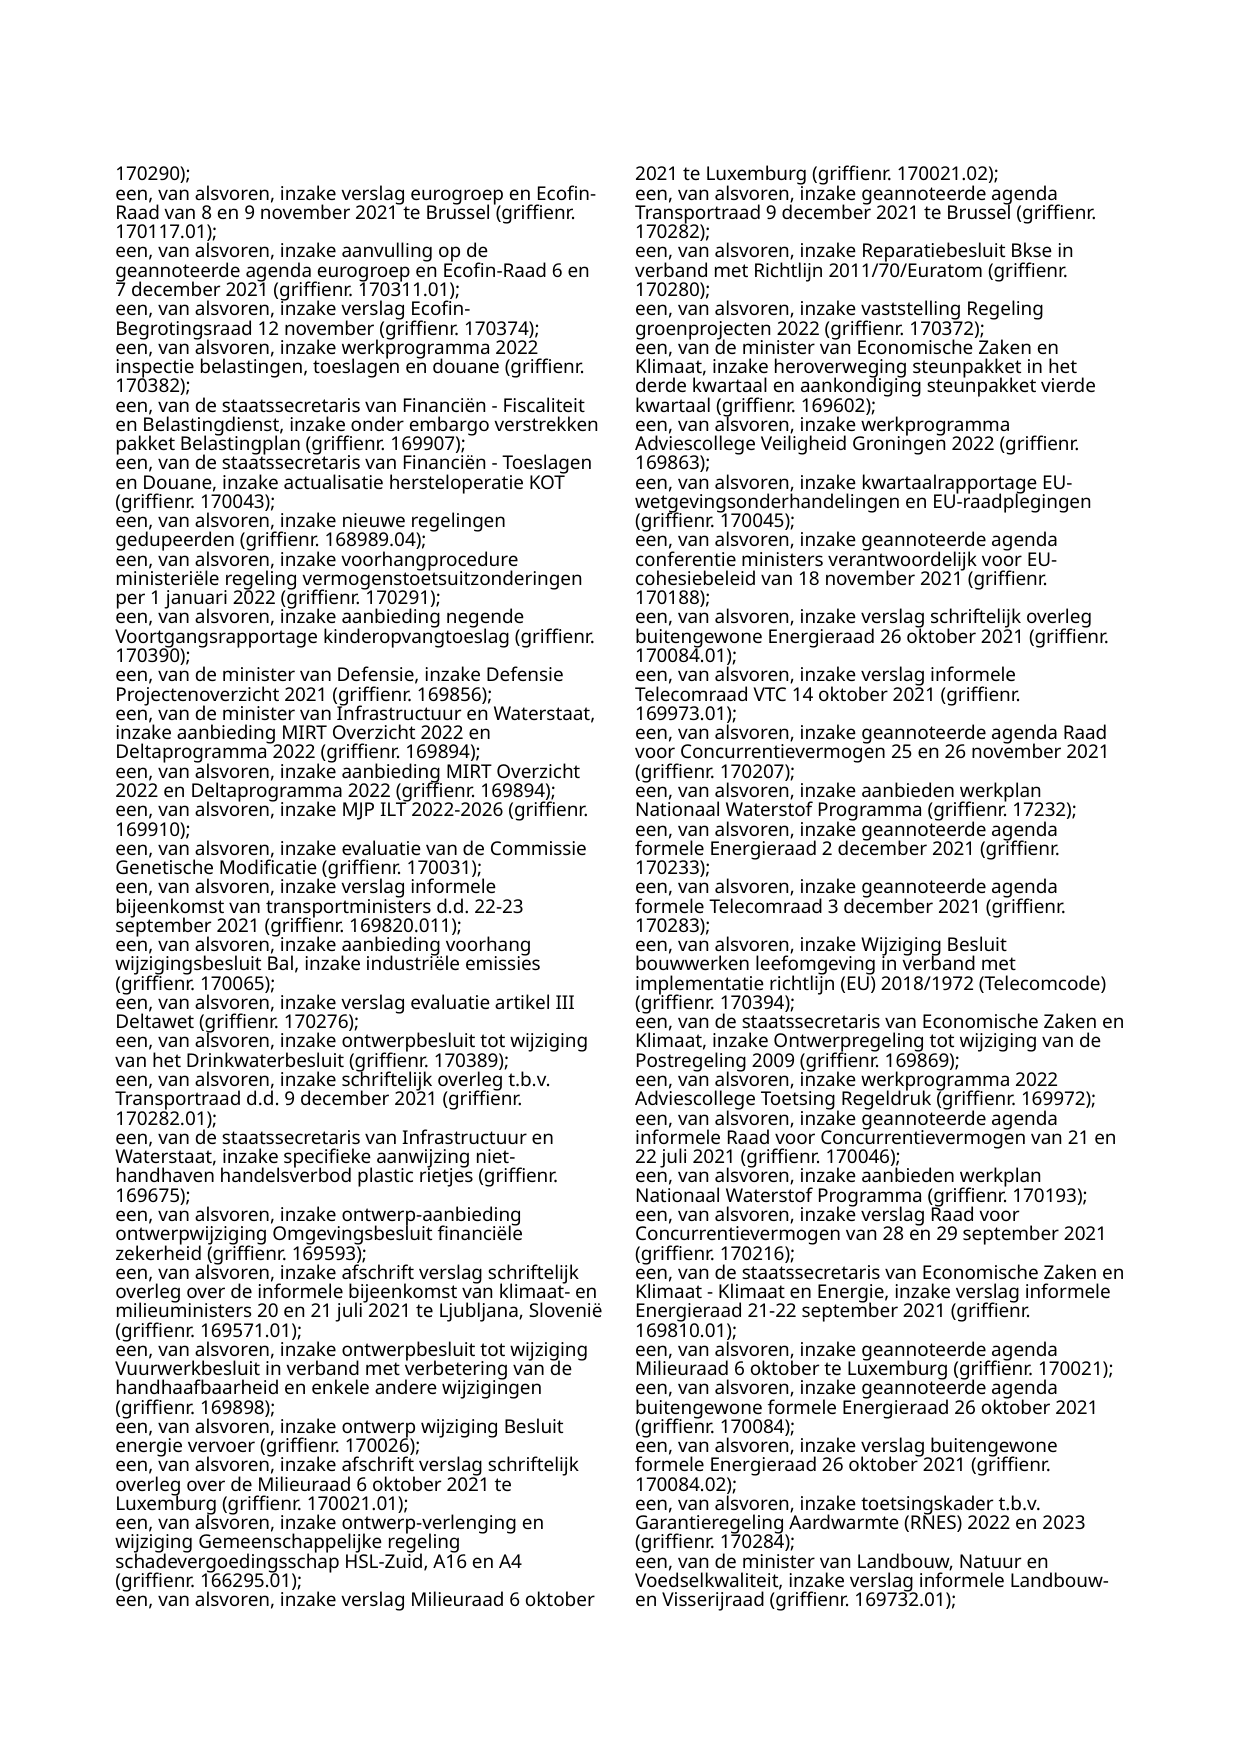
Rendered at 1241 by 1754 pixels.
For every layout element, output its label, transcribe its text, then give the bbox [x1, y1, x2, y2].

text een, van alsvoren, inzake geannoteerde agenda formele Energieraad 2 december 2021 (griffienr. 170233); [635, 821, 1125, 878]
text een, van de minister van Defensie, inzake Defensie Projectenoverzicht 2021 (griffienr. 169856); [115, 666, 605, 705]
text een, van alsvoren, inzake aanvulling op de geannoteerde agenda eurogroep en Ecofin-Raad 6 en 7 december 2021 (griffienr. 170311.01); [115, 242, 605, 300]
text een, van alsvoren, inzake verslag buitengewone formele Energieraad 26 oktober 2021 (griffienr. 170084.02); [635, 1437, 1125, 1495]
text een, van alsvoren, inzake nieuwe regelingen gedupeerden (griffienr. 168989.04); [115, 512, 605, 551]
text een, van de staatssecretaris van Economische Zaken en Klimaat, inzake Ontwerpregeling tot wijziging van de Postregeling 2009 (griffienr. 169869); [635, 1013, 1125, 1071]
text een, van alsvoren, inzake MJP ILT 2022-2026 (griffienr. 169910); [115, 801, 605, 840]
text een, van alsvoren, inzake ontwerp-aanbieding ontwerpwijziging Omgevingsbesluit financiële zekerheid (griffienr. 169593); [115, 1206, 605, 1264]
text een, van alsvoren, inzake aanbieding negende Voortgangsrapportage kinderopvangtoeslag (griffienr. 170390); [115, 608, 605, 666]
text een, van alsvoren, inzake verslag informele Telecomraad VTC 14 oktober 2021 (griffienr. 169973.01); [635, 666, 1125, 724]
text een, van alsvoren, inzake geannoteerde agenda Transportraad 9 december 2021 te Brussel (griffienr. 170282); [635, 184, 1125, 242]
text een, van alsvoren, inzake vaststelling Regeling groenprojecten 2022 (griffienr. 170372); [635, 300, 1125, 339]
text een, van de minister van Infrastructuur en Waterstaat, inzake aanbieding MIRT Overzicht 2022 en Deltaprogramma 2022 (griffienr. 169894); [115, 705, 605, 763]
text een, van alsvoren, inzake werkprogramma Adviescollege Veiligheid Groningen 2022 (griffienr. 169863); [635, 416, 1125, 474]
text een, van alsvoren, inzake toetsingskader t.b.v. Garantieregeling Aardwarmte (RNES) 2022 en 2023 (griffienr. 170284); [635, 1495, 1125, 1553]
text een, van alsvoren, inzake verslag evaluatie artikel III Deltawet (griffienr. 170276); [115, 994, 605, 1032]
text een, van alsvoren, inzake ontwerpbesluit tot wijziging Vuurwerkbesluit in verband met verbetering van de handhaafbaarheid en enkele andere wijzigingen (griffienr. 169898); [115, 1341, 605, 1418]
text een, van alsvoren, inzake voorhangprocedure ministeriële regeling vermogenstoetsuitzonderingen per 1 januari 2022 (griffienr. 170291); [115, 551, 605, 608]
text een, van alsvoren, inzake Reparatiebesluit Bkse in verband met Richtlijn 2011/70/Euratom (griffienr. 170280); [635, 242, 1125, 300]
text een, van alsvoren, inzake ontwerp wijziging Besluit energie vervoer (griffienr. 170026); [115, 1418, 605, 1456]
text een, van alsvoren, inzake geannoteerde agenda buitengewone formele Energieraad 26 oktober 2021 (griffienr. 170084); [635, 1379, 1125, 1437]
text een, van alsvoren, inzake aanbieden werkplan Nationaal Waterstof Programma (griffienr. 170193); [635, 1167, 1125, 1206]
text een, van alsvoren, inzake verslag informele bijeenkomst van transportministers d.d. 22-23 september 2021 (griffienr. 169820.011); [115, 878, 605, 936]
text een, van de staatssecretaris van Economische Zaken en Klimaat - Klimaat en Energie, inzake verslag informele Energieraad 21-22 september 2021 (griffienr. 169810.01); [635, 1264, 1125, 1341]
text een, van de staatssecretaris van Financiën - Fiscaliteit en Belastingdienst, inzake onder embargo verstrekken pakket Belastingplan (griffienr. 169907); [115, 397, 605, 454]
text een, van alsvoren, inzake afschrift verslag schriftelijk overleg over de informele bijeenkomst van klimaat- en milieuministers 20 en 21 juli 2021 te Ljubljana, Slovenië (griffienr. 169571.01); [115, 1264, 605, 1341]
text een, van alsvoren, inzake verslag schriftelijk overleg buitengewone Energieraad 26 oktober 2021 (griffienr. 170084.01); [635, 608, 1125, 666]
text een, van alsvoren, inzake geannoteerde agenda informele Raad voor Concurrentievermogen van 21 en 22 juli 2021 (griffienr. 170046); [635, 1109, 1125, 1167]
text een, van alsvoren, inzake verslag Ecofin-Begrotingsraad 12 november (griffienr. 170374); [115, 300, 605, 339]
text een, van alsvoren, inzake verslag Raad voor Concurrentievermogen van 28 en 29 september 2021 (griffienr. 170216); [635, 1206, 1125, 1264]
text een, van alsvoren, inzake ontwerp-verlenging en wijziging Gemeenschappelijke regeling schadevergoedingsschap HSL-Zuid, A16 en A4 (griffienr. 166295.01); [115, 1514, 605, 1591]
text een, van alsvoren, inzake aanbieding MIRT Overzicht 2022 en Deltaprogramma 2022 (griffienr. 169894); [115, 763, 605, 801]
text een, van alsvoren, inzake geannoteerde agenda conferentie ministers verantwoordelijk voor EU-cohesiebeleid van 18 november 2021 (griffienr. 170188); [635, 531, 1125, 608]
text een, van alsvoren, inzake evaluatie van de Commissie Genetische Modificatie (griffienr. 170031); [115, 840, 605, 878]
text een, van alsvoren, inzake schriftelijk overleg t.b.v. Transportraad d.d. 9 december 2021 (griffienr. 170282.01); [115, 1071, 605, 1129]
text 170290); [115, 165, 605, 184]
text een, van de staatssecretaris van Financiën - Toeslagen en Douane, inzake actualisatie hersteloperatie KOT (griffienr. 170043); [115, 454, 605, 512]
text een, van alsvoren, inzake aanbieden werkplan Nationaal Waterstof Programma (griffienr. 17232); [635, 782, 1125, 821]
text een, van de staatssecretaris van Infrastructuur en Waterstaat, inzake specifieke aanwijzing niet-handhaven handelsverbod plastic rietjes (griffienr. 169675); [115, 1129, 605, 1206]
text een, van de minister van Landbouw, Natuur en Voedselkwaliteit, inzake verslag informele Landbouw- en Visserijraad (griffienr. 169732.01); [635, 1553, 1125, 1611]
text een, van alsvoren, inzake afschrift verslag schriftelijk overleg over de Milieuraad 6 oktober 2021 te Luxemburg (griffienr. 170021.01); [115, 1456, 605, 1514]
text een, van alsvoren, inzake geannoteerde agenda Raad voor Concurrentievermogen 25 en 26 november 2021 (griffienr. 170207); [635, 724, 1125, 782]
text een, van alsvoren, inzake verslag eurogroep en Ecofin-Raad van 8 en 9 november 2021 te Brussel (griffienr. 170117.01); [115, 184, 605, 242]
text een, van alsvoren, inzake verslag Milieuraad 6 oktober [115, 1591, 605, 1611]
text een, van alsvoren, inzake Wijziging Besluit bouwwerken leefomgeving in verband met implementatie richtlijn (EU) 2018/1972 (Telecomcode) (griffienr. 170394); [635, 936, 1125, 1013]
text een, van alsvoren, inzake aanbieding voorhang wijzigingsbesluit Bal, inzake industriële emissies (griffienr. 170065); [115, 936, 605, 994]
text een, van de minister van Economische Zaken en Klimaat, inzake heroverweging steunpakket in het derde kwartaal en aankondiging steunpakket vierde kwartaal (griffienr. 169602); [635, 339, 1125, 416]
text een, van alsvoren, inzake werkprogramma 2022 inspectie belastingen, toeslagen en douane (griffienr. 170382); [115, 339, 605, 397]
text 2021 te Luxemburg (griffienr. 170021.02); [635, 165, 1125, 184]
text een, van alsvoren, inzake werkprogramma 2022 Adviescollege Toetsing Regeldruk (griffienr. 169972); [635, 1071, 1125, 1109]
text een, van alsvoren, inzake geannoteerde agenda formele Telecomraad 3 december 2021 (griffienr. 170283); [635, 878, 1125, 936]
text een, van alsvoren, inzake kwartaalrapportage EU-wetgevingsonderhandelingen en EU-raadplegingen (griffienr. 170045); [635, 474, 1125, 531]
text een, van alsvoren, inzake geannoteerde agenda Milieuraad 6 oktober te Luxemburg (griffienr. 170021); [635, 1341, 1125, 1379]
text een, van alsvoren, inzake ontwerpbesluit tot wijziging van het Drinkwaterbesluit (griffienr. 170389); [115, 1032, 605, 1071]
